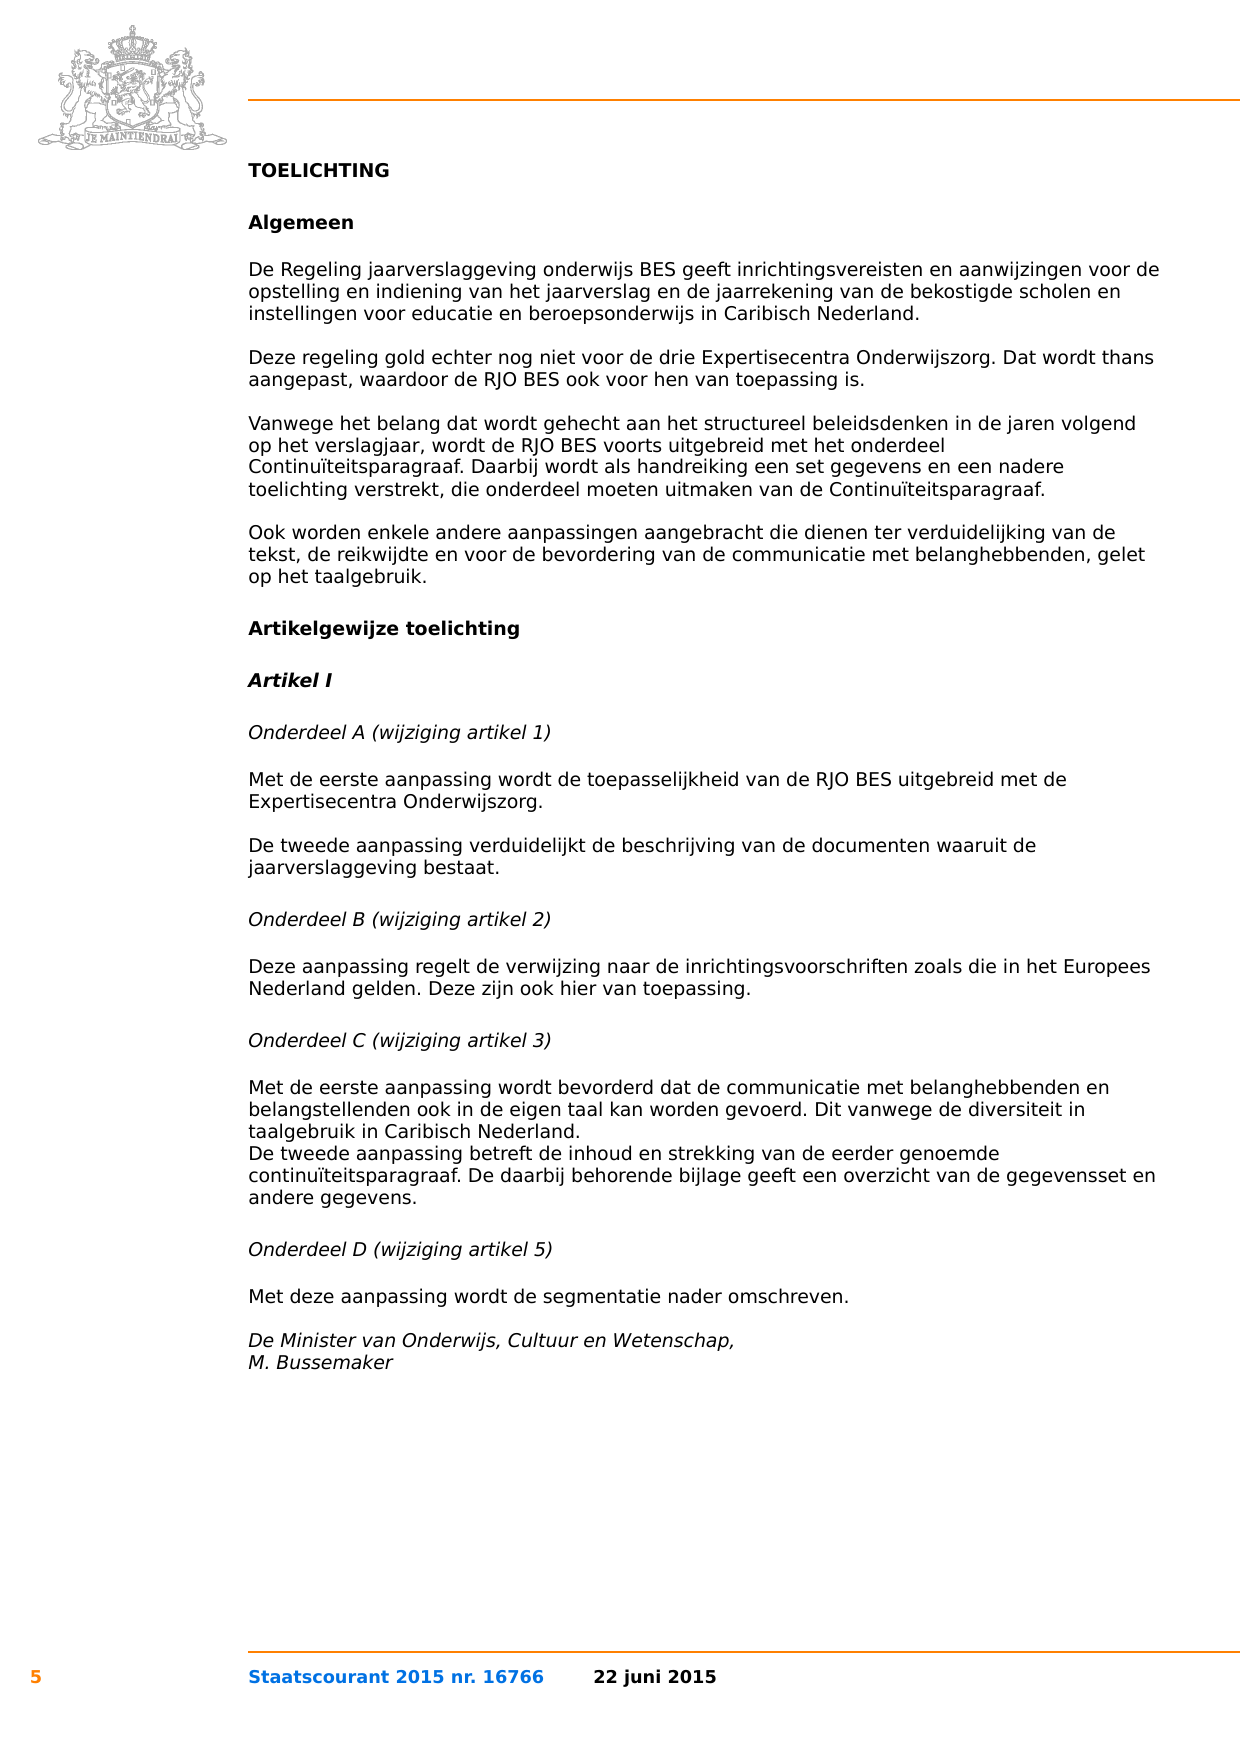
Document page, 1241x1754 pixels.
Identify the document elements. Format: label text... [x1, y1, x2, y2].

text Deze aanpassing regelt de verwijzing naar de inrichtingsvoorschriften zoals die in het Europees Nederland gelden. Deze zijn ook hier van toepassing. [248, 956, 1163, 1000]
text Deze regeling gold echter nog niet voor de drie Expertisecentra Onderwijszorg. Dat wordt thans aangepast, waardoor de RJO BES ook voor hen van toepassing is. [248, 347, 1163, 391]
text De Regeling jaarverslaggeving onderwijs BES geeft inrichtingsvereisten en aanwijzingen voor de opstelling en indiening van het jaarverslag en de jaarrekening van de bekostigde scholen en instellingen voor educatie en beroepsonderwijs in Caribisch Nederland. [248, 259, 1163, 325]
subtitle Onderdeel D (wijziging artikel 5) [248, 1239, 1163, 1261]
subtitle Onderdeel B (wijziging artikel 2) [248, 909, 1163, 931]
subtitle Artikel I [248, 670, 1163, 692]
text De Minister van Onderwijs, Cultuur en Wetenschap, M. Bussemaker [248, 1329, 1163, 1373]
text Met de eerste aanpassing wordt de toepasselijkheid van de RJO BES uitgebreid met de Expertisecentra Onderwijszorg. [248, 769, 1163, 813]
subtitle Algemeen [248, 212, 1163, 234]
picture [38, 25, 227, 150]
subtitle Artikelgewijze toelichting [248, 618, 1163, 640]
subtitle TOELICHTING [248, 160, 1163, 182]
subtitle Onderdeel A (wijziging artikel 1) [248, 722, 1163, 744]
text Met de eerste aanpassing wordt bevorderd dat de communicatie met belanghebbenden en belangstellenden ook in de eigen taal kan worden gevoerd. Dit vanwege de diversiteit in taalgebruik in Caribisch Nederland. [248, 1077, 1163, 1143]
text Vanwege het belang dat wordt gehecht aan het structureel beleidsdenken in de jaren volgend op het verslagjaar, wordt de RJO BES voorts uitgebreid met het onderdeel Continuïteitsparagraaf. Daarbij wordt als handreiking een set gegevens en een nadere toelichting verstrekt, die onderdeel moeten uitmaken van de Continuïteitsparagraaf. [248, 412, 1163, 500]
text Met deze aanpassing wordt de segmentatie nader omschreven. [248, 1286, 1163, 1308]
subtitle Onderdeel C (wijziging artikel 3) [248, 1030, 1163, 1052]
text Ook worden enkele andere aanpassingen aangebracht die dienen ter verduidelijking van de tekst, de reikwijdte en voor de bevordering van de communicatie met belanghebbenden, gelet op het taalgebruik. [248, 522, 1163, 588]
text De tweede aanpassing verduidelijkt de beschrijving van de documenten waaruit de jaarverslaggeving bestaat. [248, 835, 1163, 879]
text De tweede aanpassing betreft de inhoud en strekking van de eerder genoemde continuïteitsparagraaf. De daarbij behorende bijlage geeft een overzicht van de gegevensset en andere gegevens. [248, 1143, 1163, 1209]
